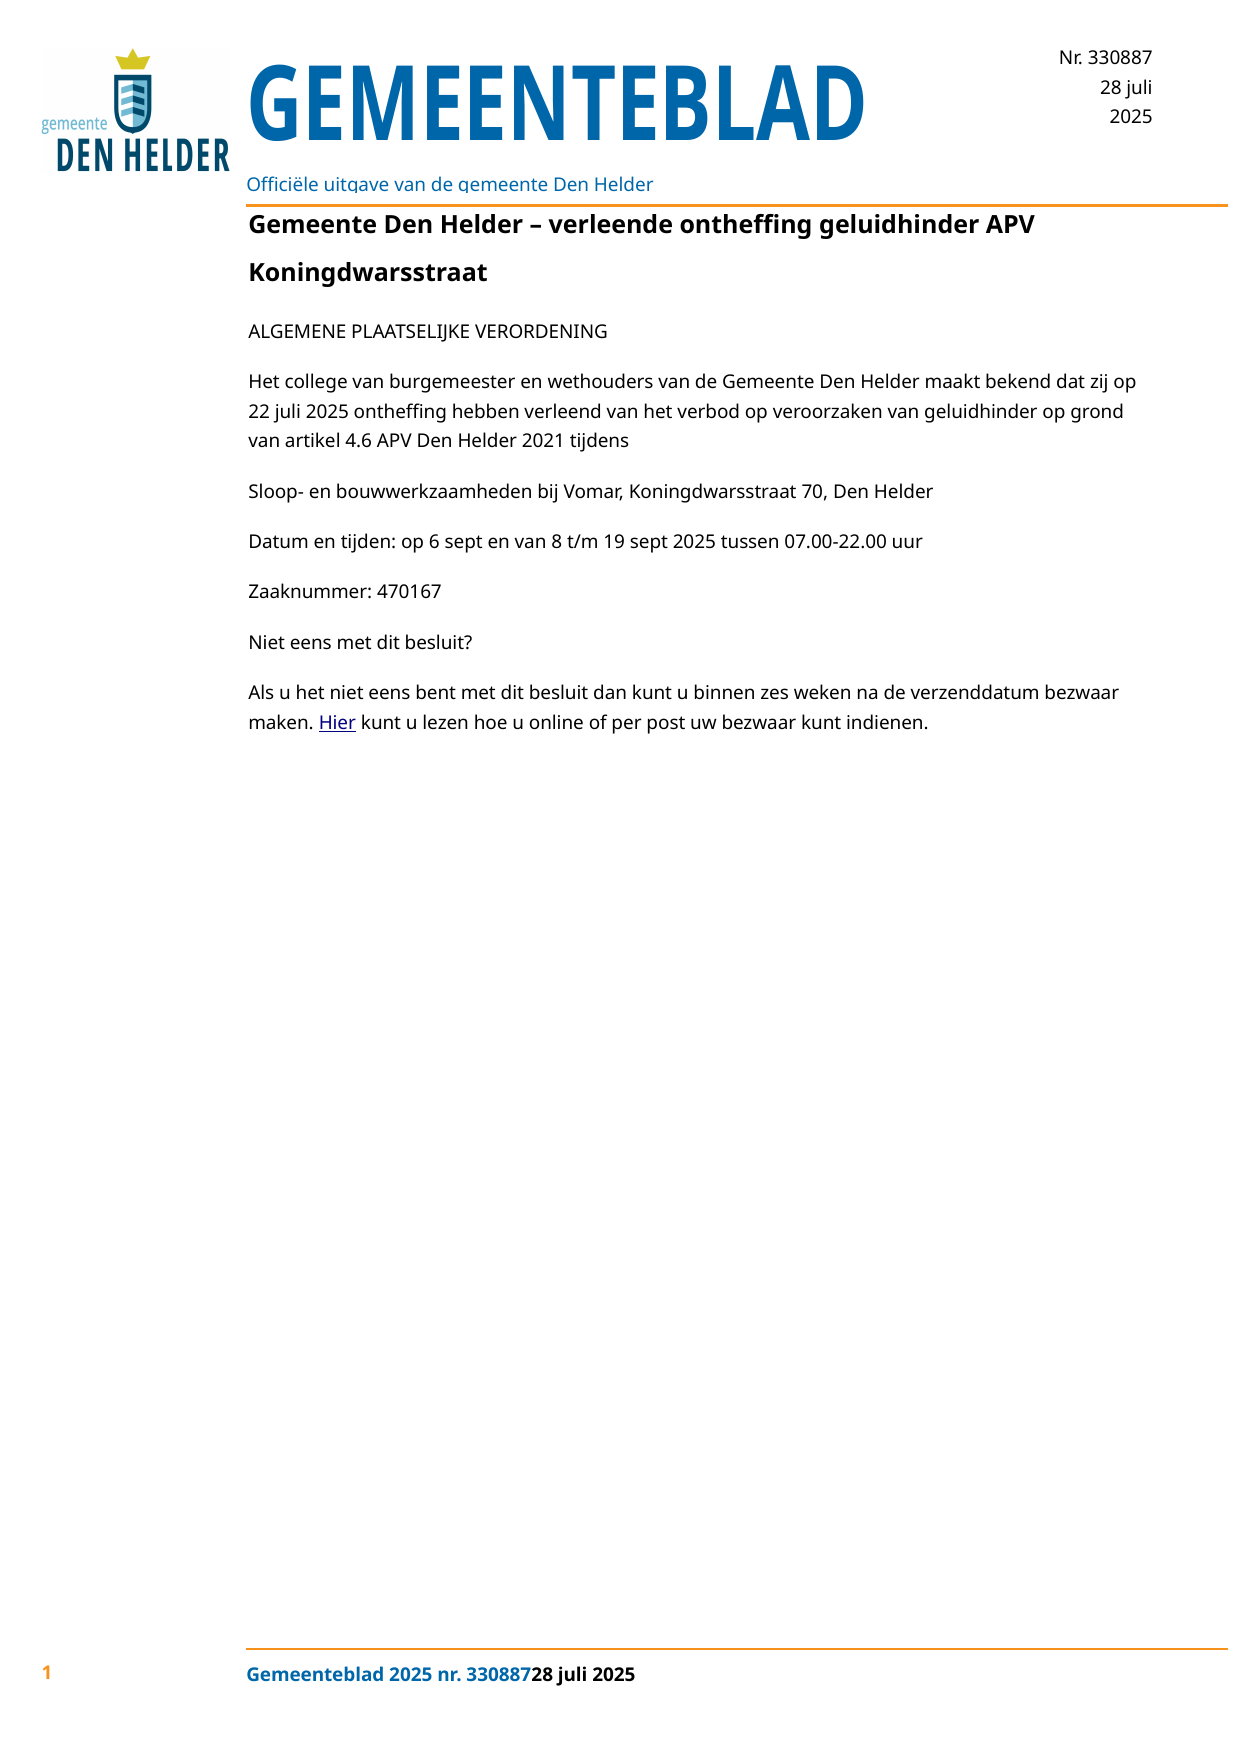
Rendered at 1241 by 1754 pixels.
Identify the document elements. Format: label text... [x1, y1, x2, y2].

text ALGEMENE PLAATSELIJKE VERORDENING [248, 318, 1152, 344]
text Zaaknummer: 470167 [248, 579, 1152, 604]
text Niet eens met dit besluit? [248, 629, 1152, 655]
text Gemeente Den Helder – verleende ontheffing geluidhinder APV Koningdwarsstraat [248, 207, 1152, 288]
text Als u het niet eens bent met dit besluit dan kunt u binnen zes weken na de verzenddatum bezwaar maken. Hier kunt u lezen hoe u online of per post uw bezwaar kunt indienen. [248, 679, 1152, 735]
picture [63, 144, 68, 165]
picture [130, 157, 135, 172]
text Sloop- en bouwwerkzaamheden bij Vomar, Koningdwarsstraat 70, Den Helder [248, 478, 1152, 504]
text Datum en tijden: op 6 sept en van 8 t/m 19 sept 2025 tussen 07.00-22.00 uur [248, 528, 1152, 554]
picture [41, 47, 231, 172]
picture [100, 154, 106, 172]
text Het college van burgemeester en wethouders van de Gemeente Den Helder maakt bekend dat zij op 22 juli 2025 ontheffing hebben verleend van het verbod op veroorzaken van geluidhinder op grond van artikel 4.6 APV Den Helder 2021 tijdens [248, 368, 1152, 453]
picture [182, 144, 187, 165]
picture [220, 160, 224, 172]
